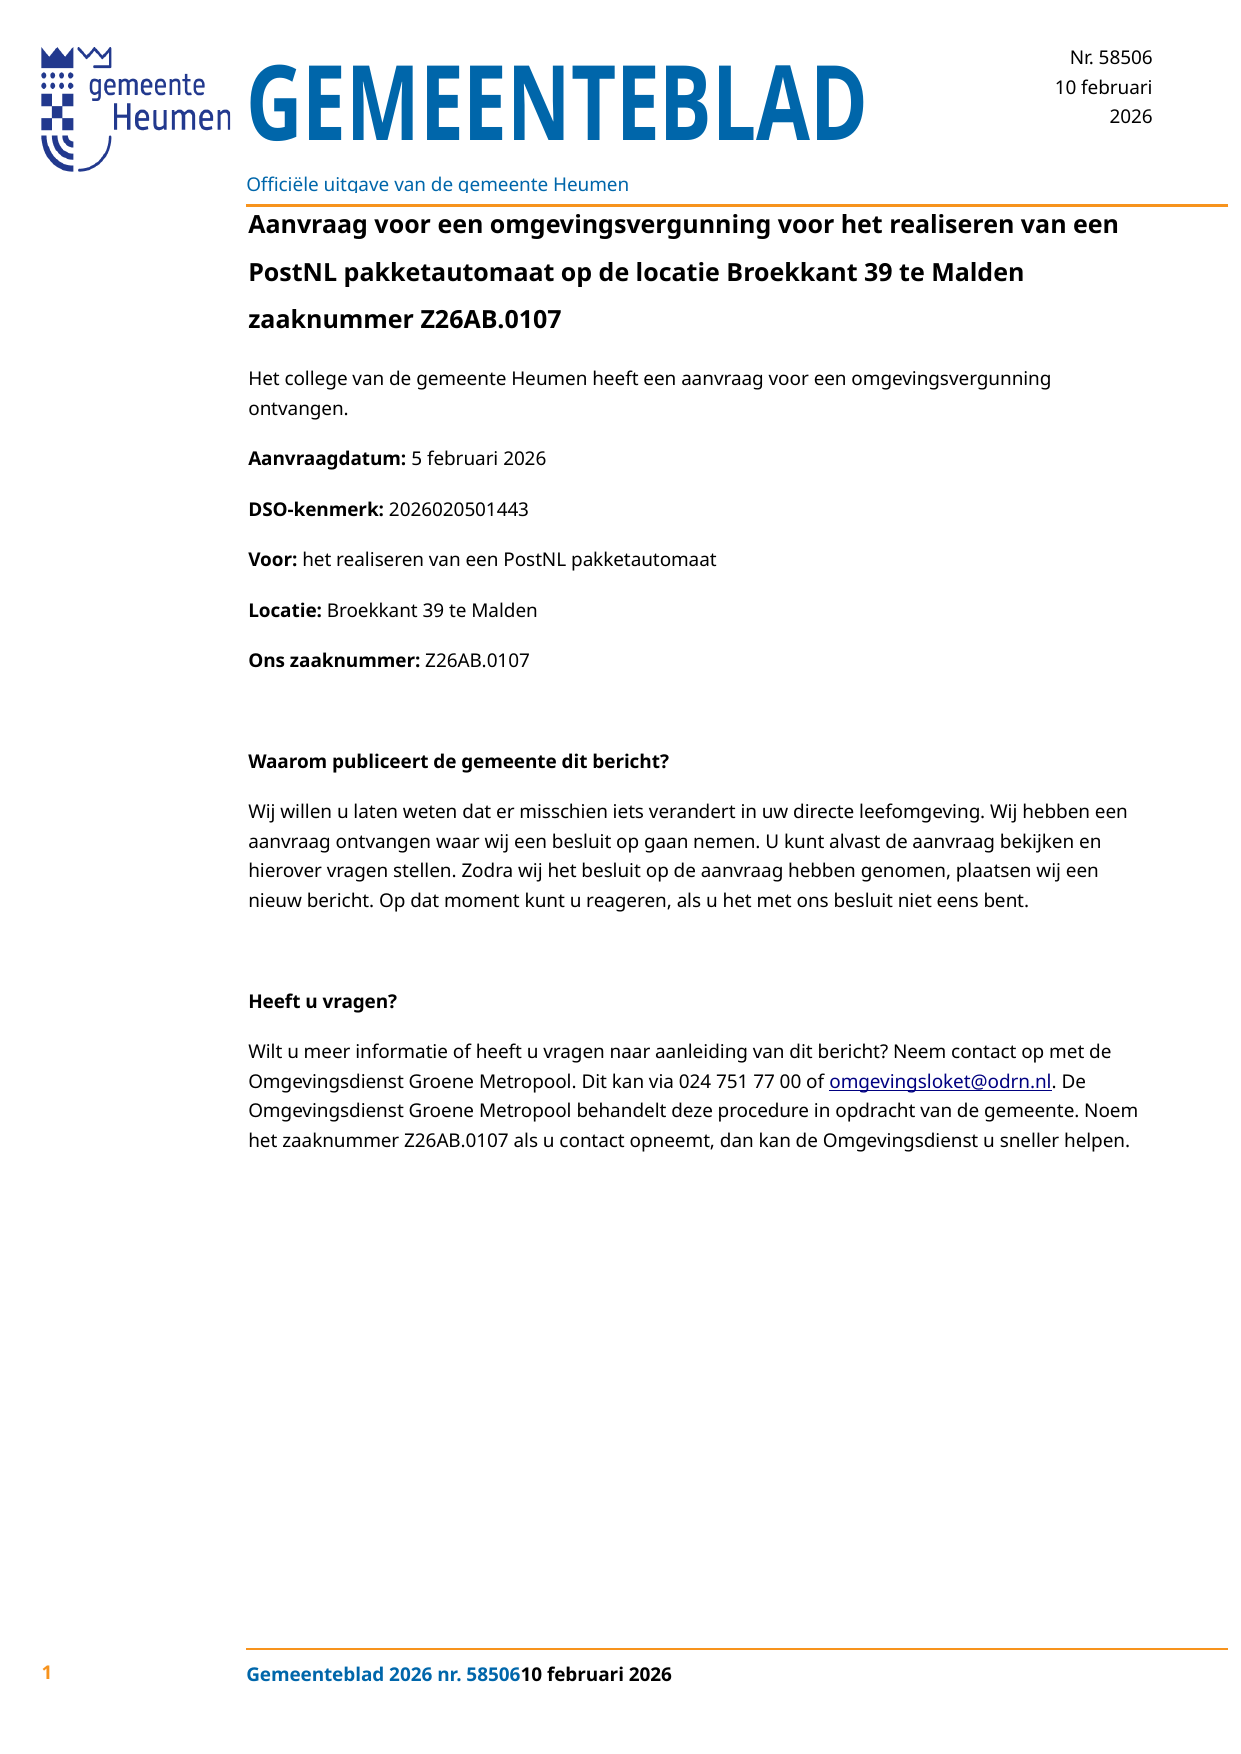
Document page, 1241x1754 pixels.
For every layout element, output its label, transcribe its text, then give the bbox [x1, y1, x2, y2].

text Voor: het realiseren van een PostNL pakketautomaat [248, 546, 1152, 572]
text Ons zaaknummer: Z26AB.0107 [248, 647, 1152, 673]
picture [41, 47, 231, 172]
text Het college van de gemeente Heumen heeft een aanvraag voor een omgevingsvergunning ontvangen. [248, 366, 1152, 421]
text DSO-kenmerk: 2026020501443 [248, 496, 1152, 522]
text Locatie: Broekkant 39 te Malden [248, 597, 1152, 622]
text Heeft u vragen? [248, 988, 1152, 1014]
text Wij willen u laten weten dat er misschien iets verandert in uw directe leefomgeving. Wij hebben een aanvraag ontvangen waar wij een besluit op gaan nemen. U kunt alvast de aanvraag bekijken en hierover vragen stellen. Zodra wij het besluit op de aanvraag hebben genomen, plaatsen wij een nieuw bericht. Op dat moment kunt u reageren, als u het met ons besluit niet eens bent. [248, 798, 1152, 913]
text Wilt u meer informatie of heeft u vragen naar aanleiding van dit bericht? Neem contact op met de Omgevingsdienst Groene Metropool. Dit kan via 024 751 77 00 of omgevingsloket@odrn.nl. De Omgevingsdienst Groene Metropool behandelt deze procedure in opdracht van de gemeente. Noem het zaaknummer Z26AB.0107 als u contact opneemt, dan kan de Omgevingsdienst u sneller helpen. [248, 1038, 1152, 1153]
text Aanvraag voor een omgevingsvergunning voor het realiseren van een PostNL pakketautomaat op de locatie Broekkant 39 te Malden zaaknummer Z26AB.0107 [248, 207, 1152, 336]
text Waarom publiceert de gemeente dit bericht? [248, 748, 1152, 774]
text Aanvraagdatum: 5 februari 2026 [248, 446, 1152, 471]
